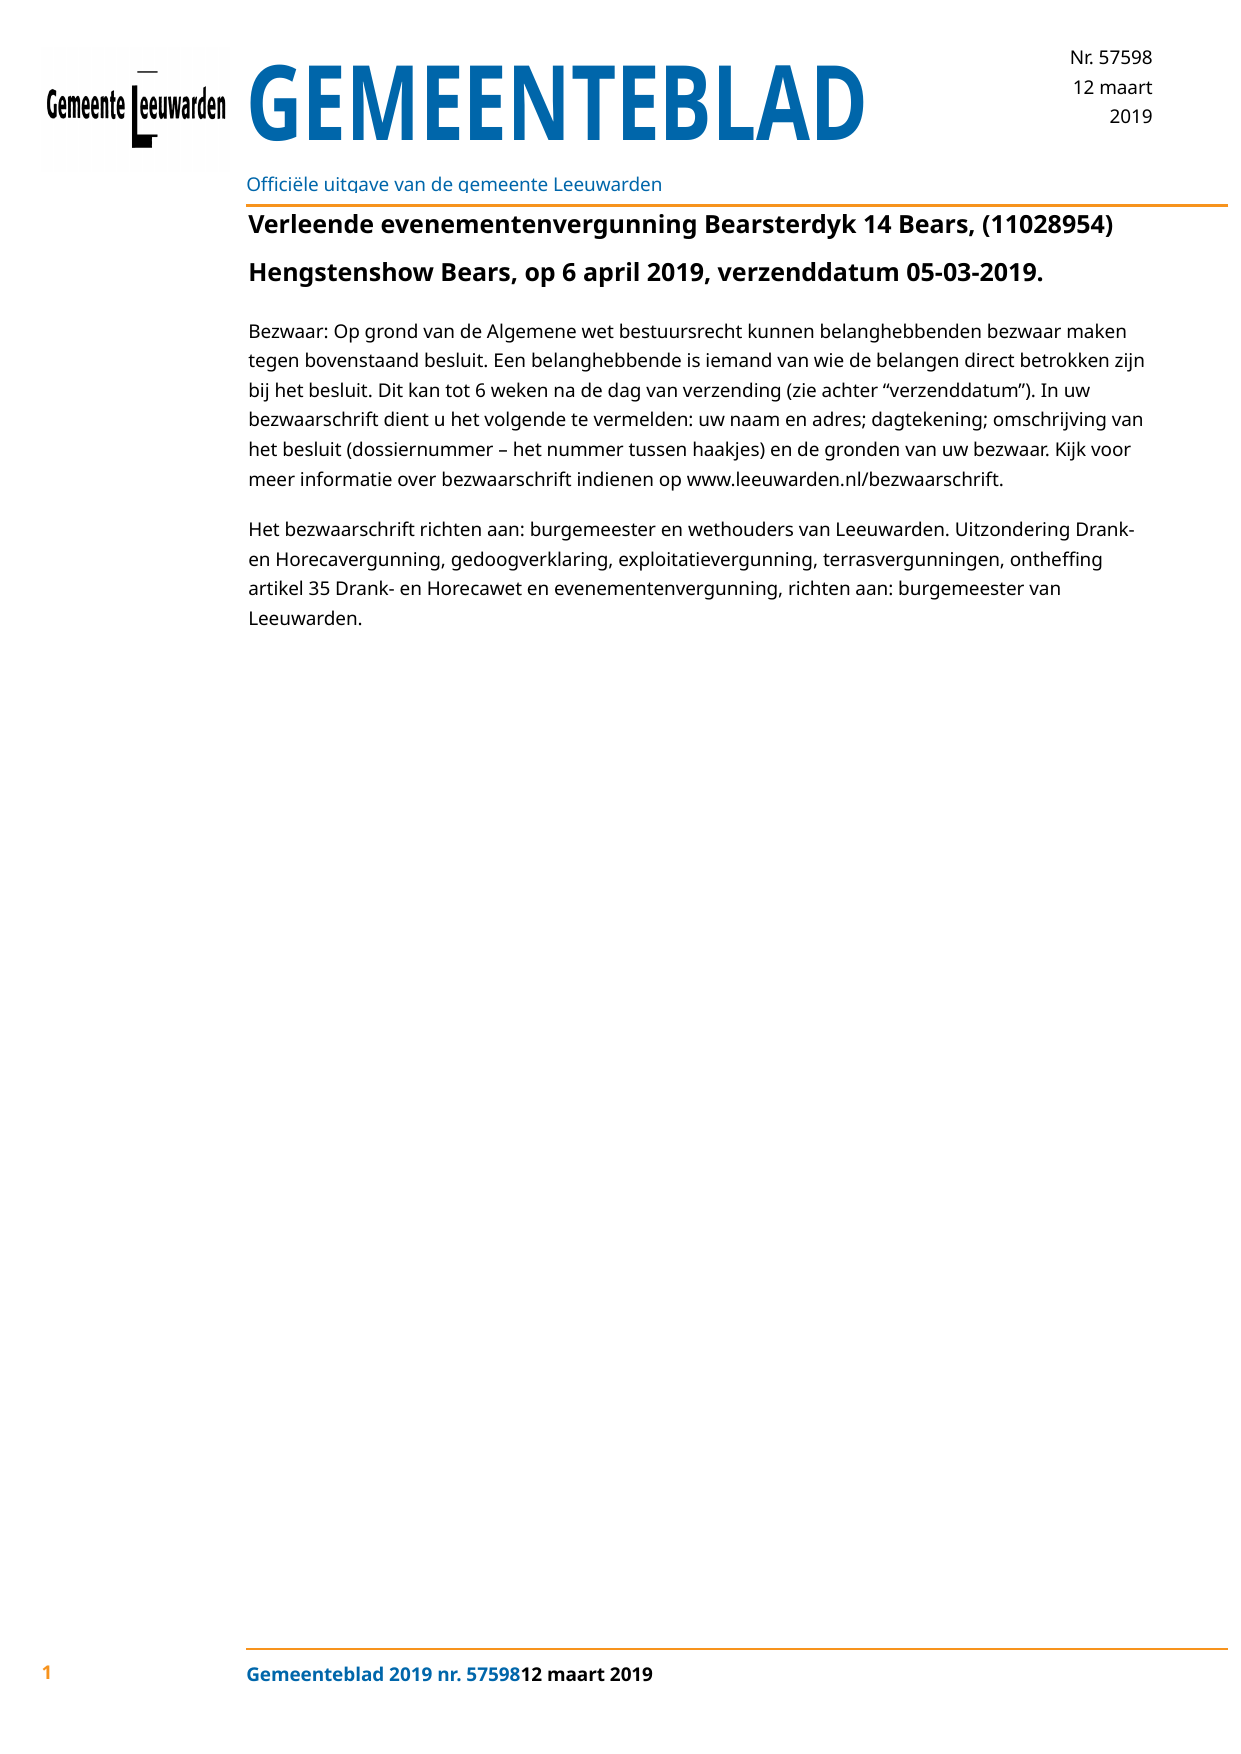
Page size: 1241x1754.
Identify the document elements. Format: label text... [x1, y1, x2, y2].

text Het bezwaarschrift richten aan: burgemeester en wethouders van Leeuwarden. Uitzondering Drank- en Horecavergunning, gedoogverklaring, exploitatievergunning, terrasvergunningen, ontheffing artikel 35 Drank- en Horecawet en evenementenvergunning, richten aan: burgemeester van Leeuwarden. [248, 516, 1152, 631]
picture [41, 47, 231, 172]
text Verleende evenementenvergunning Bearsterdyk 14 Bears, (11028954) Hengstenshow Bears, op 6 april 2019, verzenddatum 05-03-2019. [248, 207, 1152, 288]
text Bezwaar: Op grond van de Algemene wet bestuursrecht kunnen belanghebbenden bezwaar maken tegen bovenstaand besluit. Een belanghebbende is iemand van wie de belangen direct betrokken zijn bij het besluit. Dit kan tot 6 weken na de dag van verzending (zie achter “verzenddatum”). In uw bezwaarschrift dient u het volgende te vermelden: uw naam en adres; dagtekening; omschrijving van het besluit (dossiernummer – het nummer tussen haakjes) en de gronden van uw bezwaar. Kijk voor meer informatie over bezwaarschrift indienen op www.leeuwarden.nl/bezwaarschrift. [248, 318, 1152, 492]
